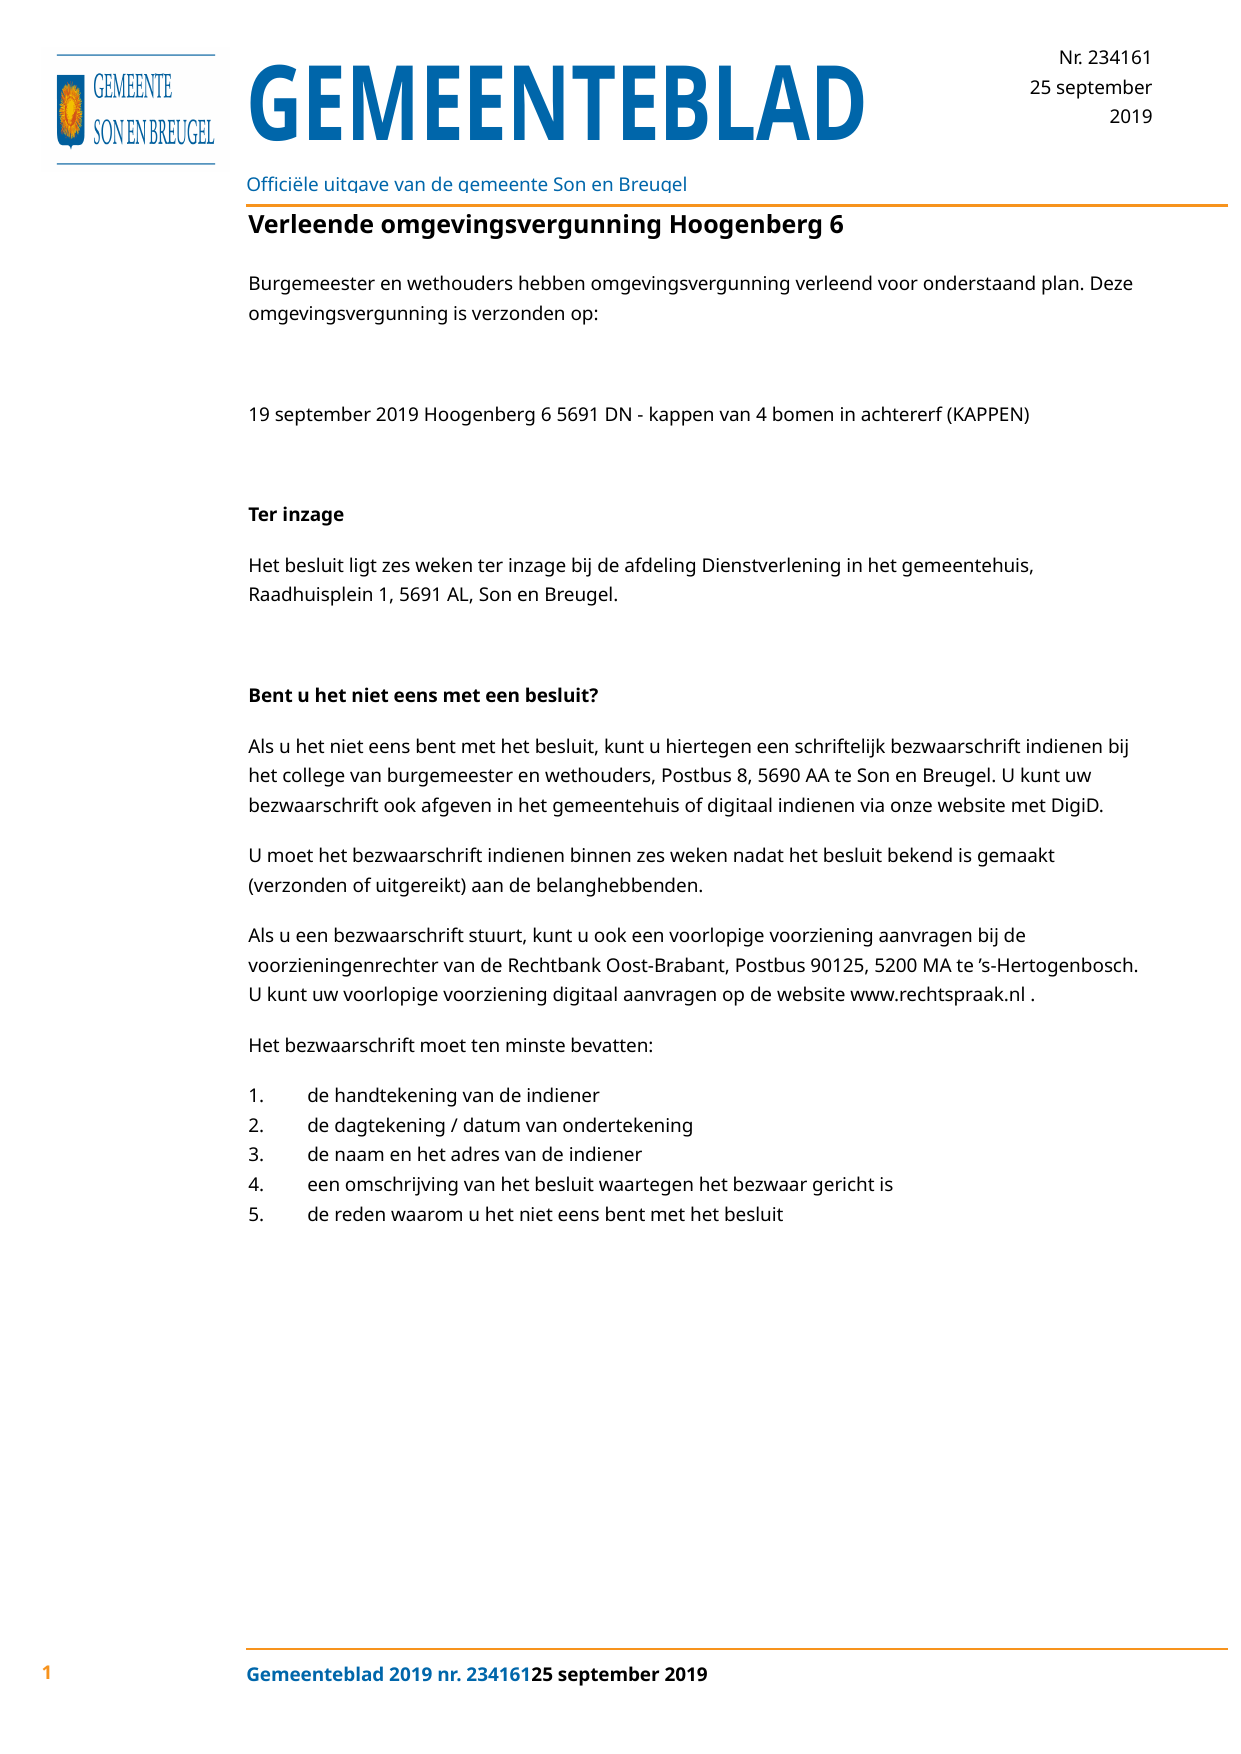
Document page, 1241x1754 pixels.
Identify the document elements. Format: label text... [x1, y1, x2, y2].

list de dagtekening / datum van ondertekening [248, 1112, 1152, 1138]
text Het bezwaarschrift moet ten minste bevatten: [248, 1032, 1152, 1058]
text Als u een bezwaarschrift stuurt, kunt u ook een voorlopige voorziening aanvragen bij de voorzieningenrechter van de Rechtbank Oost-Brabant, Postbus 90125, 5200 MA te ’s-Hertogenbosch. U kunt uw voorlopige voorziening digitaal aanvragen op de website www.rechtspraak.nl . [248, 922, 1152, 1007]
text Burgemeester en wethouders hebben omgevingsvergunning verleend voor onderstaand plan. Deze omgevingsvergunning is verzonden op: [248, 270, 1152, 326]
text Ter inzage [248, 502, 1152, 527]
text Als u het niet eens bent met het besluit, kunt u hiertegen een schriftelijk bezwaarschrift indienen bij het college van burgemeester en wethouders, Postbus 8, 5690 AA te Son en Breugel. U kunt uw bezwaarschrift ook afgeven in het gemeentehuis of digitaal indienen via onze website met DigiD. [248, 733, 1152, 818]
text Het besluit ligt zes weken ter inzage bij de afdeling Dienstverlening in het gemeentehuis, Raadhuisplein 1, 5691 AL, Son en Breugel. [248, 552, 1152, 607]
text 19 september 2019 Hoogenberg 6 5691 DN - kappen van 4 bomen in achtererf (KAPPEN) [248, 401, 1152, 426]
list de reden waarom u het niet eens bent met het besluit [248, 1201, 1152, 1226]
list de naam en het adres van de indiener [248, 1142, 1152, 1167]
picture [41, 47, 231, 172]
text Verleende omgevingsvergunning Hoogenberg 6 [248, 207, 1152, 241]
list een omschrijving van het besluit waartegen het bezwaar gericht is [248, 1171, 1152, 1197]
text Bent u het niet eens met een besluit? [248, 682, 1152, 708]
list de handtekening van de indiener [248, 1082, 1152, 1108]
text U moet het bezwaarschrift indienen binnen zes weken nadat het besluit bekend is gemaakt (verzonden of uitgereikt) aan de belanghebbenden. [248, 842, 1152, 898]
